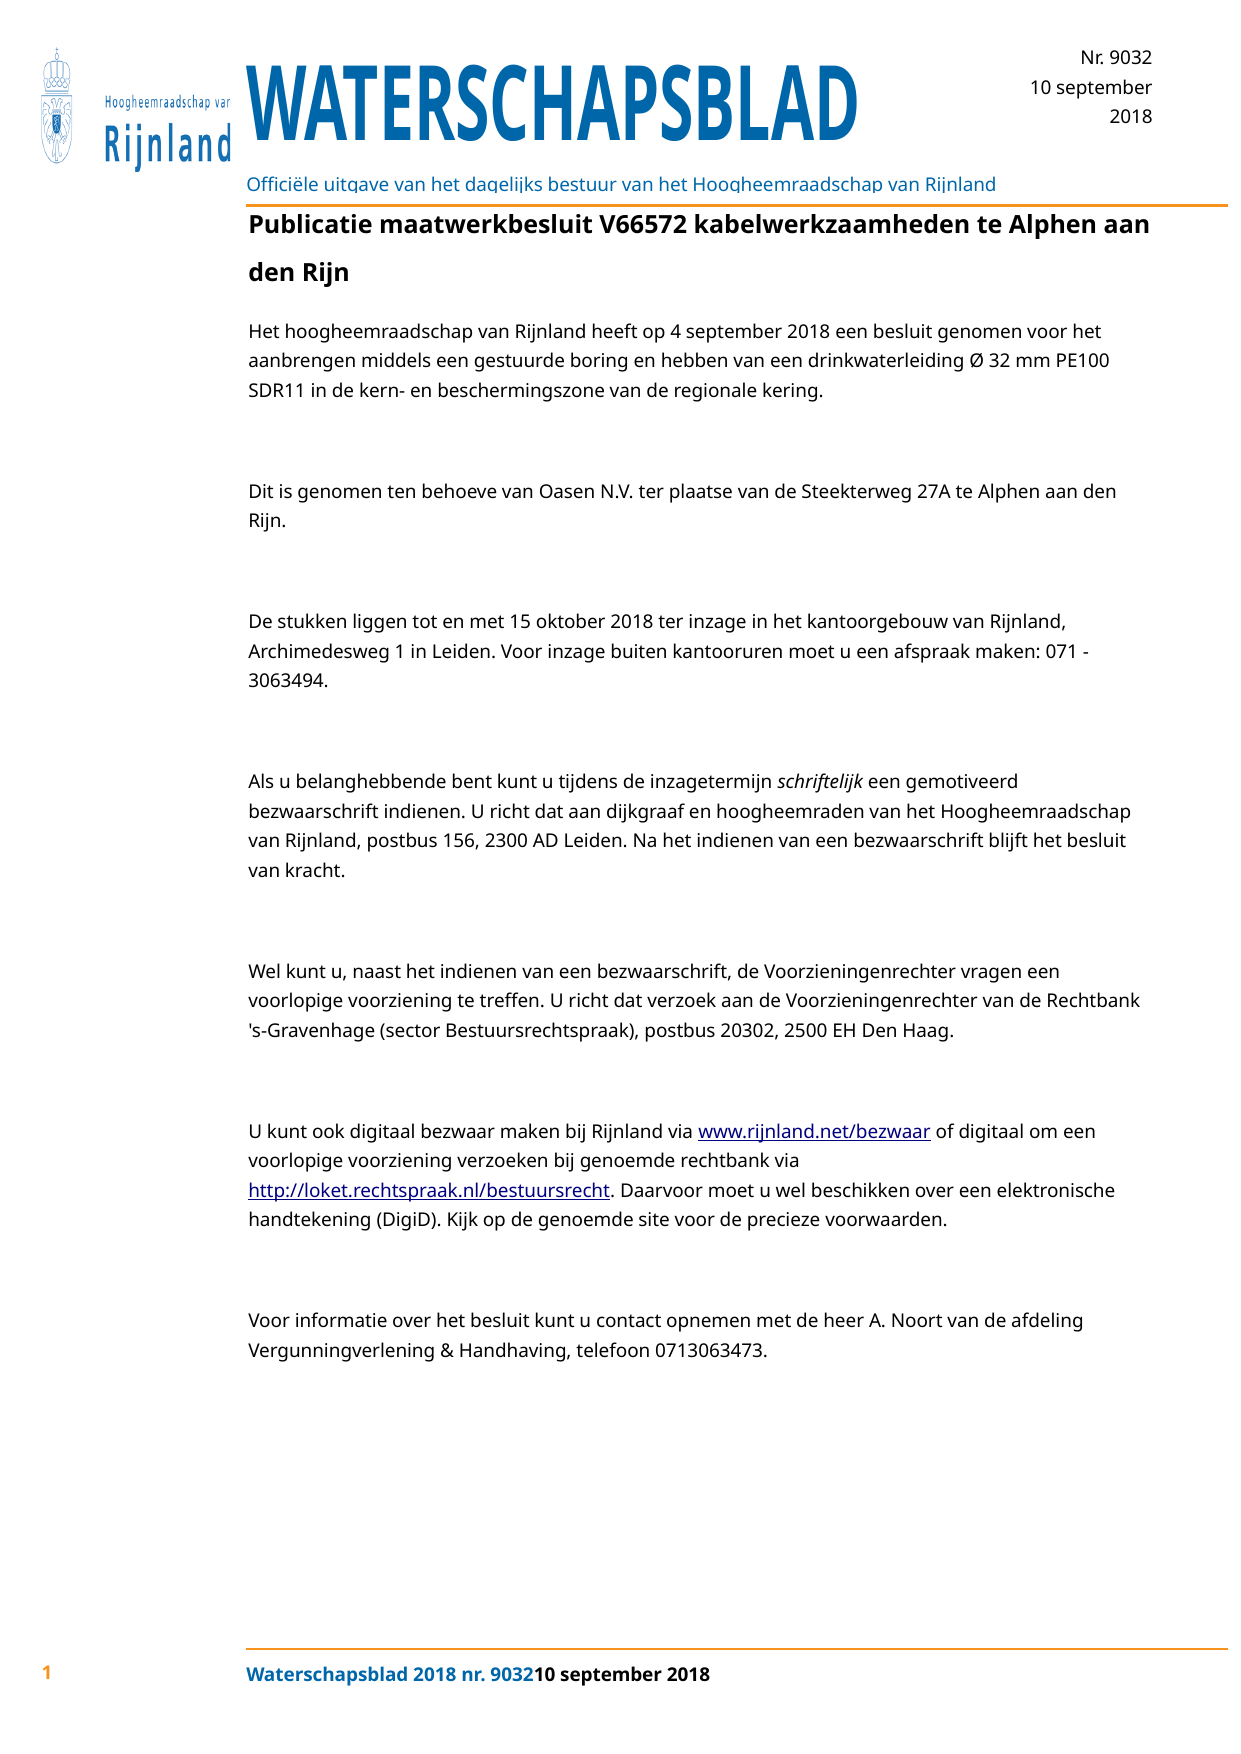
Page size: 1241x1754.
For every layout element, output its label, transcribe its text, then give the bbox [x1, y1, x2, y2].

text Voor informatie over het besluit kunt u contact opnemen met de heer A. Noort van de afdeling Vergunningverlening & Handhaving, telefoon 0713063473. [248, 1307, 1152, 1363]
text Als u belanghebbende bent kunt u tijdens de inzagetermijn schriftelijk een gemotiveerd bezwaarschrift indienen. U richt dat aan dijkgraaf en hoogheemraden van het Hoogheemraadschap van Rijnland, postbus 156, 2300 AD Leiden. Na het indienen van een bezwaarschrift blijft het besluit van kracht. [248, 768, 1152, 883]
text Wel kunt u, naast het indienen van een bezwaarschrift, de Voorzieningenrechter vragen een voorlopige voorziening te treffen. U richt dat verzoek aan de Voorzieningenrechter van de Rechtbank 's-Gravenhage (sector Bestuursrechtspraak), postbus 20302, 2500 EH Den Haag. [248, 958, 1152, 1043]
text Het hoogheemraadschap van Rijnland heeft op 4 september 2018 een besluit genomen voor het aanbrengen middels een gestuurde boring en hebben van een drinkwaterleiding Ø 32 mm PE100 SDR11 in de kern- en beschermingszone van de regionale kering. [248, 318, 1152, 403]
picture [41, 47, 231, 172]
text Dit is genomen ten behoeve van Oasen N.V. ter plaatse van de Steekterweg 27A te Alphen aan den Rijn. [248, 478, 1152, 533]
text De stukken liggen tot en met 15 oktober 2018 ter inzage in het kantoorgebouw van Rijnland, Archimedesweg 1 in Leiden. Voor inzage buiten kantooruren moet u een afspraak maken: 071 - 3063494. [248, 608, 1152, 693]
text U kunt ook digitaal bezwaar maken bij Rijnland via www.rijnland.net/bezwaar of digitaal om een voorlopige voorziening verzoeken bij genoemde rechtbank via http://loket.rechtspraak.nl/bestuursrecht. Daarvoor moet u wel beschikken over een elektronische handtekening (DigiD). Kijk op de genoemde site voor de precieze voorwaarden. [248, 1118, 1152, 1232]
text Publicatie maatwerkbesluit V66572 kabelwerkzaamheden te Alphen aan den Rijn [248, 207, 1152, 288]
